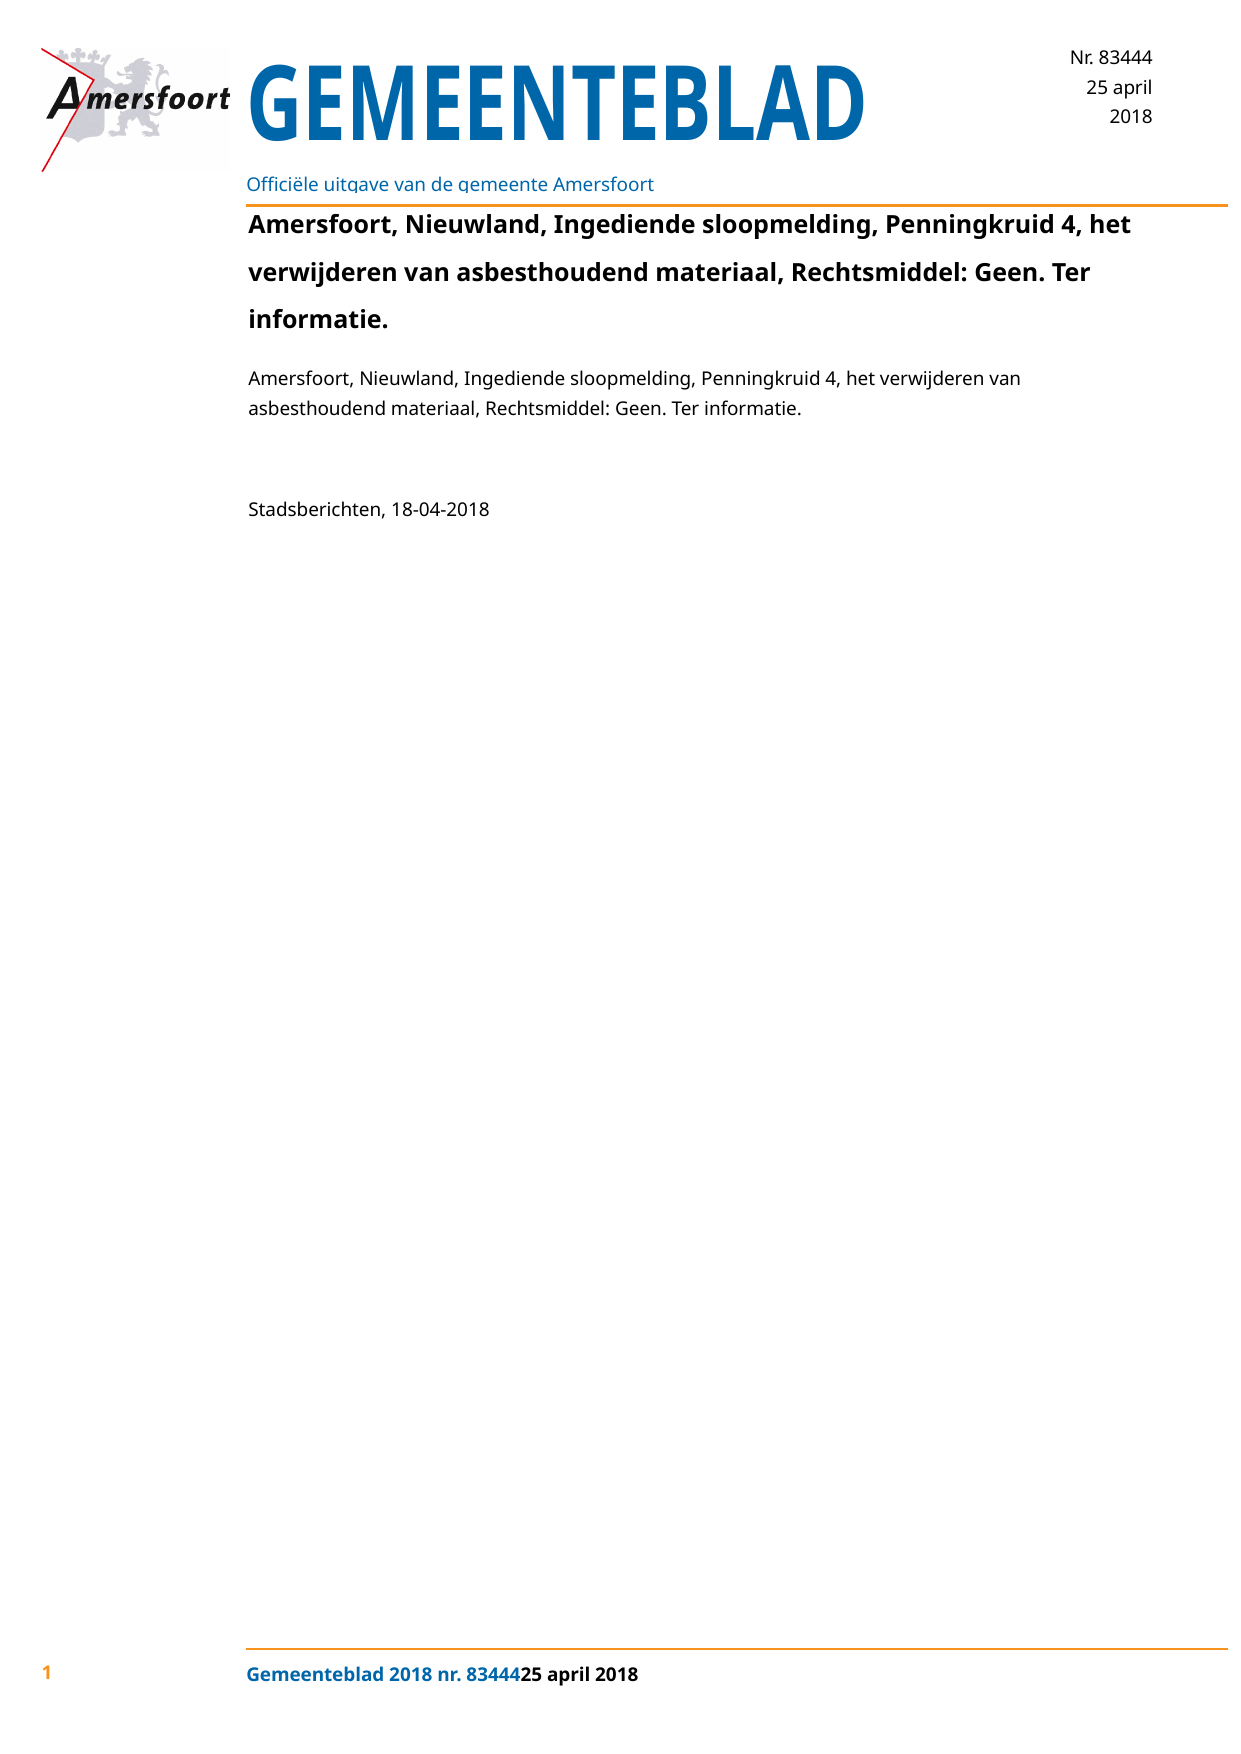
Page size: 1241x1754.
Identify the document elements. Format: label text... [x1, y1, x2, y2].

text Amersfoort, Nieuwland, Ingediende sloopmelding, Penningkruid 4, het verwijderen van asbesthoudend materiaal, Rechtsmiddel: Geen. Ter informatie. [248, 366, 1152, 421]
text Stadsberichten, 18-04-2018 [248, 496, 1152, 522]
picture [41, 47, 231, 172]
text Amersfoort, Nieuwland, Ingediende sloopmelding, Penningkruid 4, het verwijderen van asbesthoudend materiaal, Rechtsmiddel: Geen. Ter informatie. [248, 207, 1152, 336]
